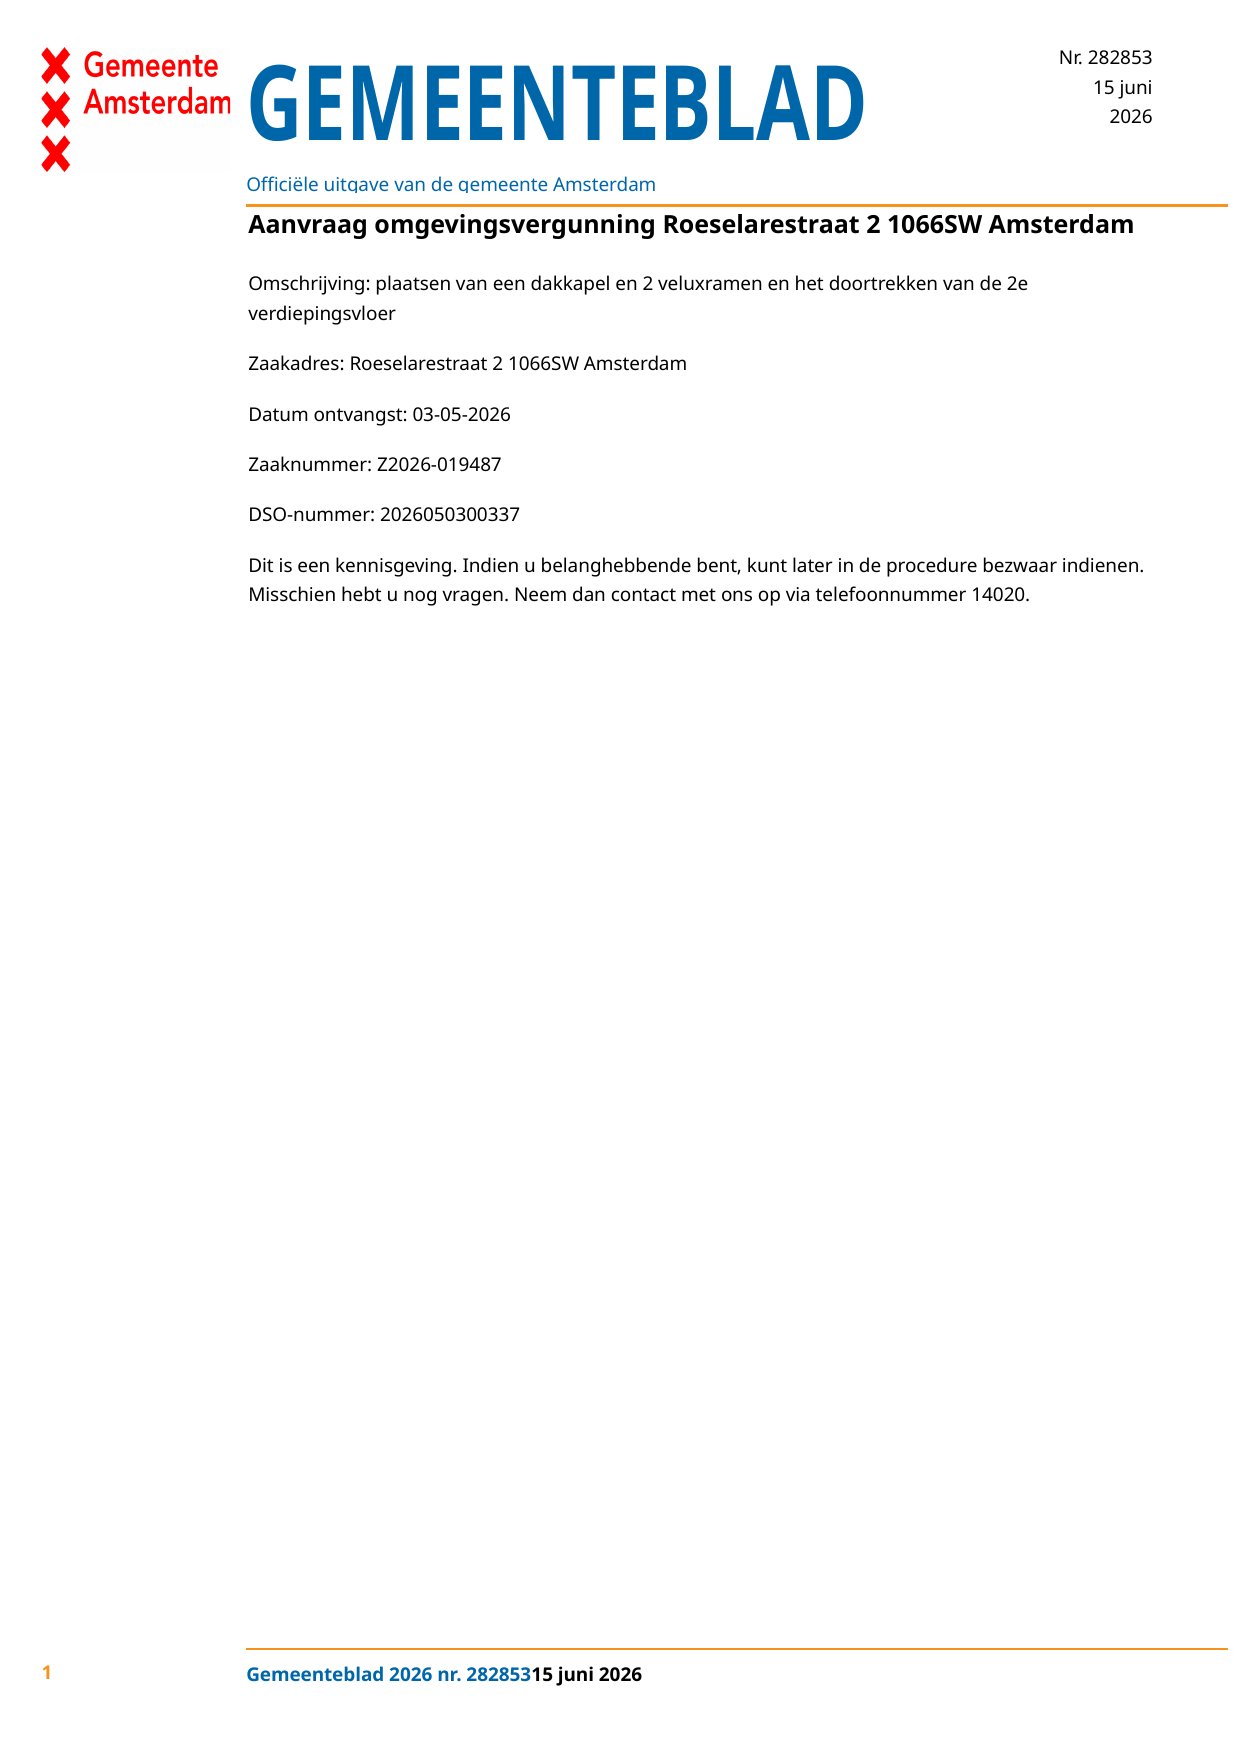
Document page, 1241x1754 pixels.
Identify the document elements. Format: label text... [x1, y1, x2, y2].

picture [41, 47, 231, 172]
text Zaakadres: Roeselarestraat 2 1066SW Amsterdam [248, 350, 1152, 376]
text DSO-nummer: 2026050300337 [248, 502, 1152, 527]
text Datum ontvangst: 03-05-2026 [248, 401, 1152, 426]
text Omschrijving: plaatsen van een dakkapel en 2 veluxramen en het doortrekken van de 2e verdiepingsvloer [248, 270, 1152, 326]
text Dit is een kennisgeving. Indien u belanghebbende bent, kunt later in de procedure bezwaar indienen. Misschien hebt u nog vragen. Neem dan contact met ons op via telefoonnummer 14020. [248, 552, 1152, 607]
text Aanvraag omgevingsvergunning Roeselarestraat 2 1066SW Amsterdam [248, 207, 1152, 241]
text Zaaknummer: Z2026-019487 [248, 451, 1152, 477]
